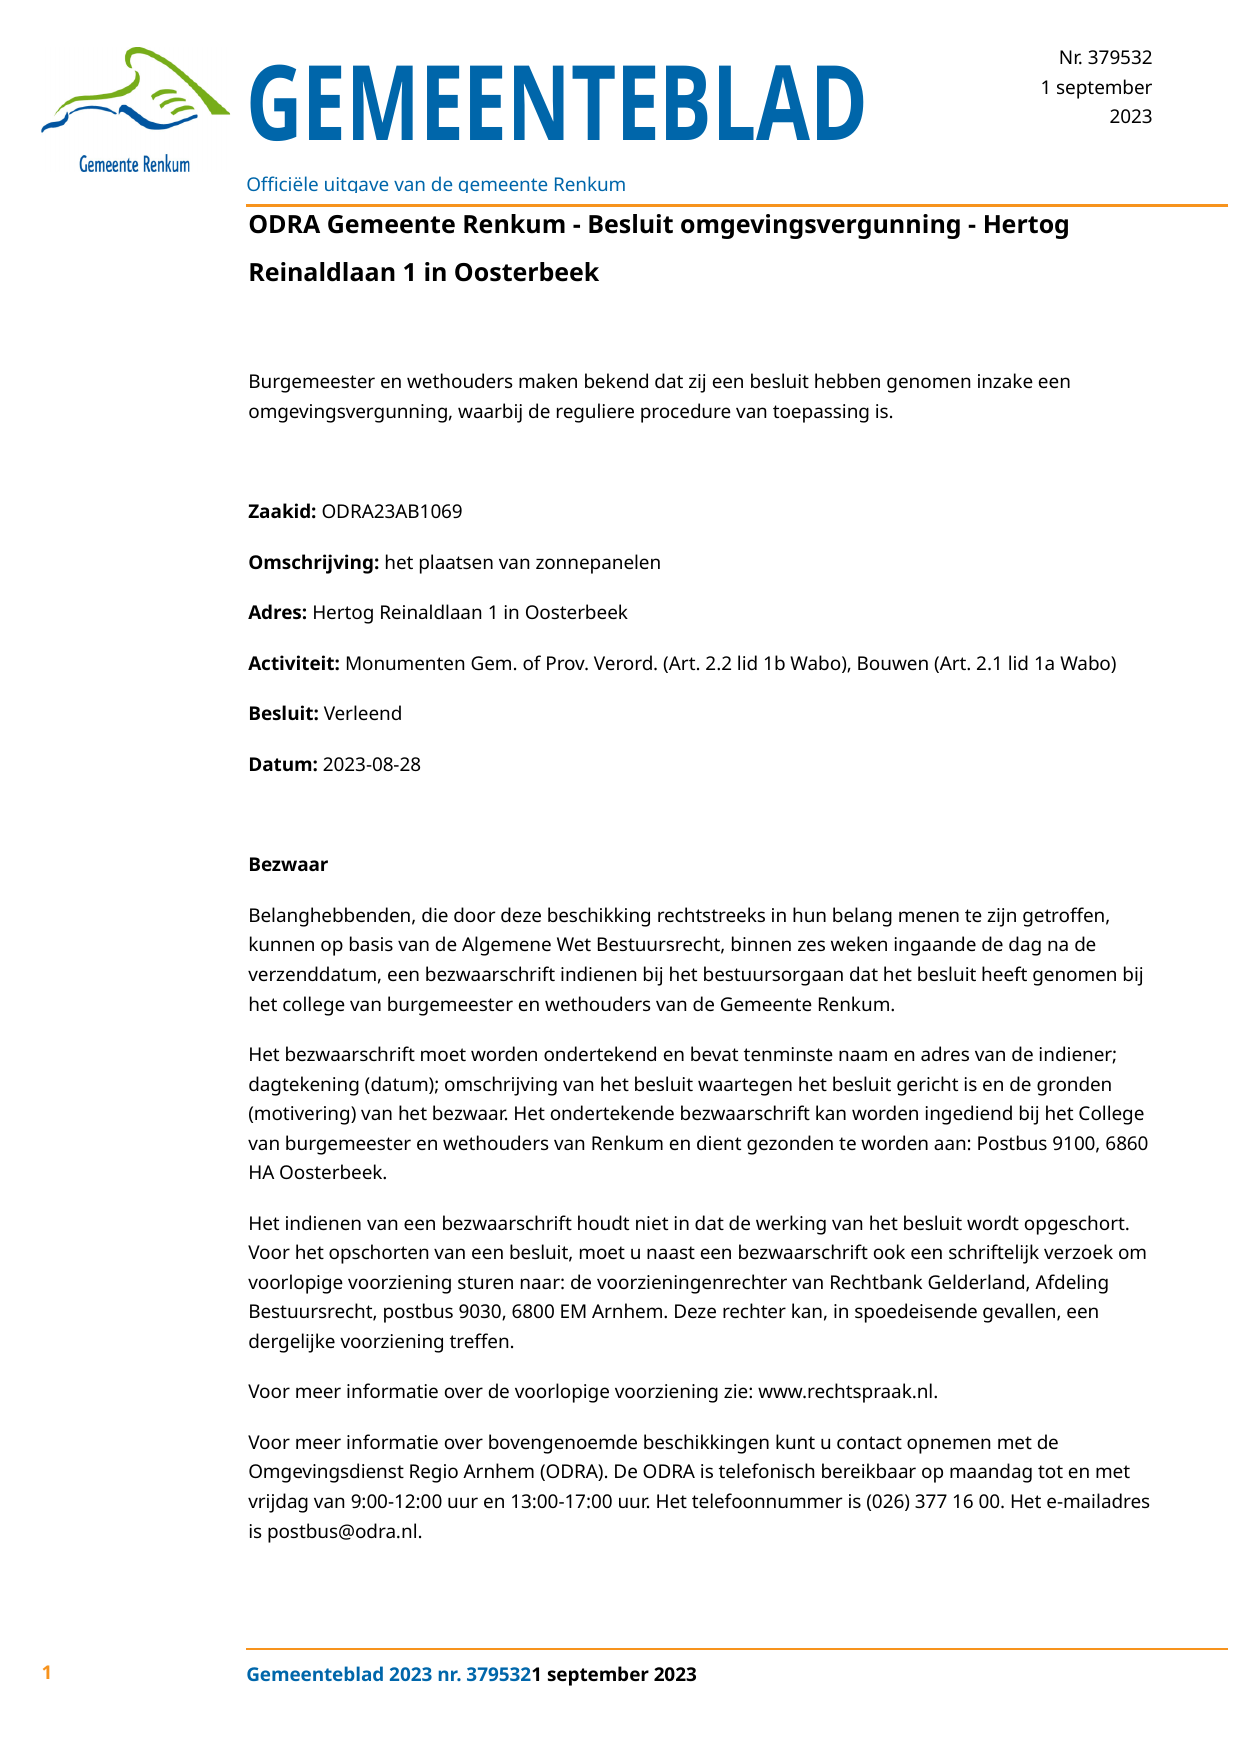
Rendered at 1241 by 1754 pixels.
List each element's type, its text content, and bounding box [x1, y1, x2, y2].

text Datum: 2023-08-28 [248, 751, 1152, 777]
picture [41, 47, 231, 172]
text Voor meer informatie over bovengenoemde beschikkingen kunt u contact opnemen met de Omgevingsdienst Regio Arnhem (ODRA). De ODRA is telefonisch bereikbaar op maandag tot en met vrijdag van 9:00-12:00 uur en 13:00-17:00 uur. Het telefoonnummer is (026) 377 16 00. Het e-mailadres is postbus@odra.nl. [248, 1429, 1152, 1544]
text Het bezwaarschrift moet worden ondertekend en bevat tenminste naam en adres van de indiener; dagtekening (datum); omschrijving van het besluit waartegen het besluit gericht is en de gronden (motivering) van het bezwaar. Het ondertekende bezwaarschrift kan worden ingediend bij het College van burgemeester en wethouders van Renkum en dient gezonden te worden aan: Postbus 9100, 6860 HA Oosterbeek. [248, 1041, 1152, 1185]
text Het indienen van een bezwaarschrift houdt niet in dat de werking van het besluit wordt opgeschort. Voor het opschorten van een besluit, moet u naast een bezwaarschrift ook een schriftelijk verzoek om voorlopige voorziening sturen naar: de voorzieningenrechter van Rechtbank Gelderland, Afdeling Bestuursrecht, postbus 9030, 6800 EM Arnhem. Deze rechter kan, in spoedeisende gevallen, een dergelijke voorziening treffen. [248, 1210, 1152, 1354]
text Bezwaar [248, 852, 1152, 877]
text Besluit: Verleend [248, 700, 1152, 726]
text Activiteit: Monumenten Gem. of Prov. Verord. (Art. 2.2 lid 1b Wabo), Bouwen (Art. 2.1 lid 1a Wabo) [248, 650, 1152, 676]
text Adres: Hertog Reinaldlaan 1 in Oosterbeek [248, 599, 1152, 625]
text Burgemeester en wethouders maken bekend dat zij een besluit hebben genomen inzake een omgevingsvergunning, waarbij de reguliere procedure van toepassing is. [248, 368, 1152, 424]
text Omschrijving: het plaatsen van zonnepanelen [248, 549, 1152, 575]
text Voor meer informatie over de voorlopige voorziening zie: www.rechtspraak.nl. [248, 1379, 1152, 1404]
text Belanghebbenden, die door deze beschikking rechtstreeks in hun belang menen te zijn getroffen, kunnen op basis van de Algemene Wet Bestuursrecht, binnen zes weken ingaande de dag na de verzenddatum, een bezwaarschrift indienen bij het bestuursorgaan dat het besluit heeft genomen bij het college van burgemeester en wethouders van de Gemeente Renkum. [248, 902, 1152, 1017]
text ODRA Gemeente Renkum - Besluit omgevingsvergunning - Hertog Reinaldlaan 1 in Oosterbeek [248, 207, 1152, 288]
text Zaakid: ODRA23AB1069 [248, 499, 1152, 524]
